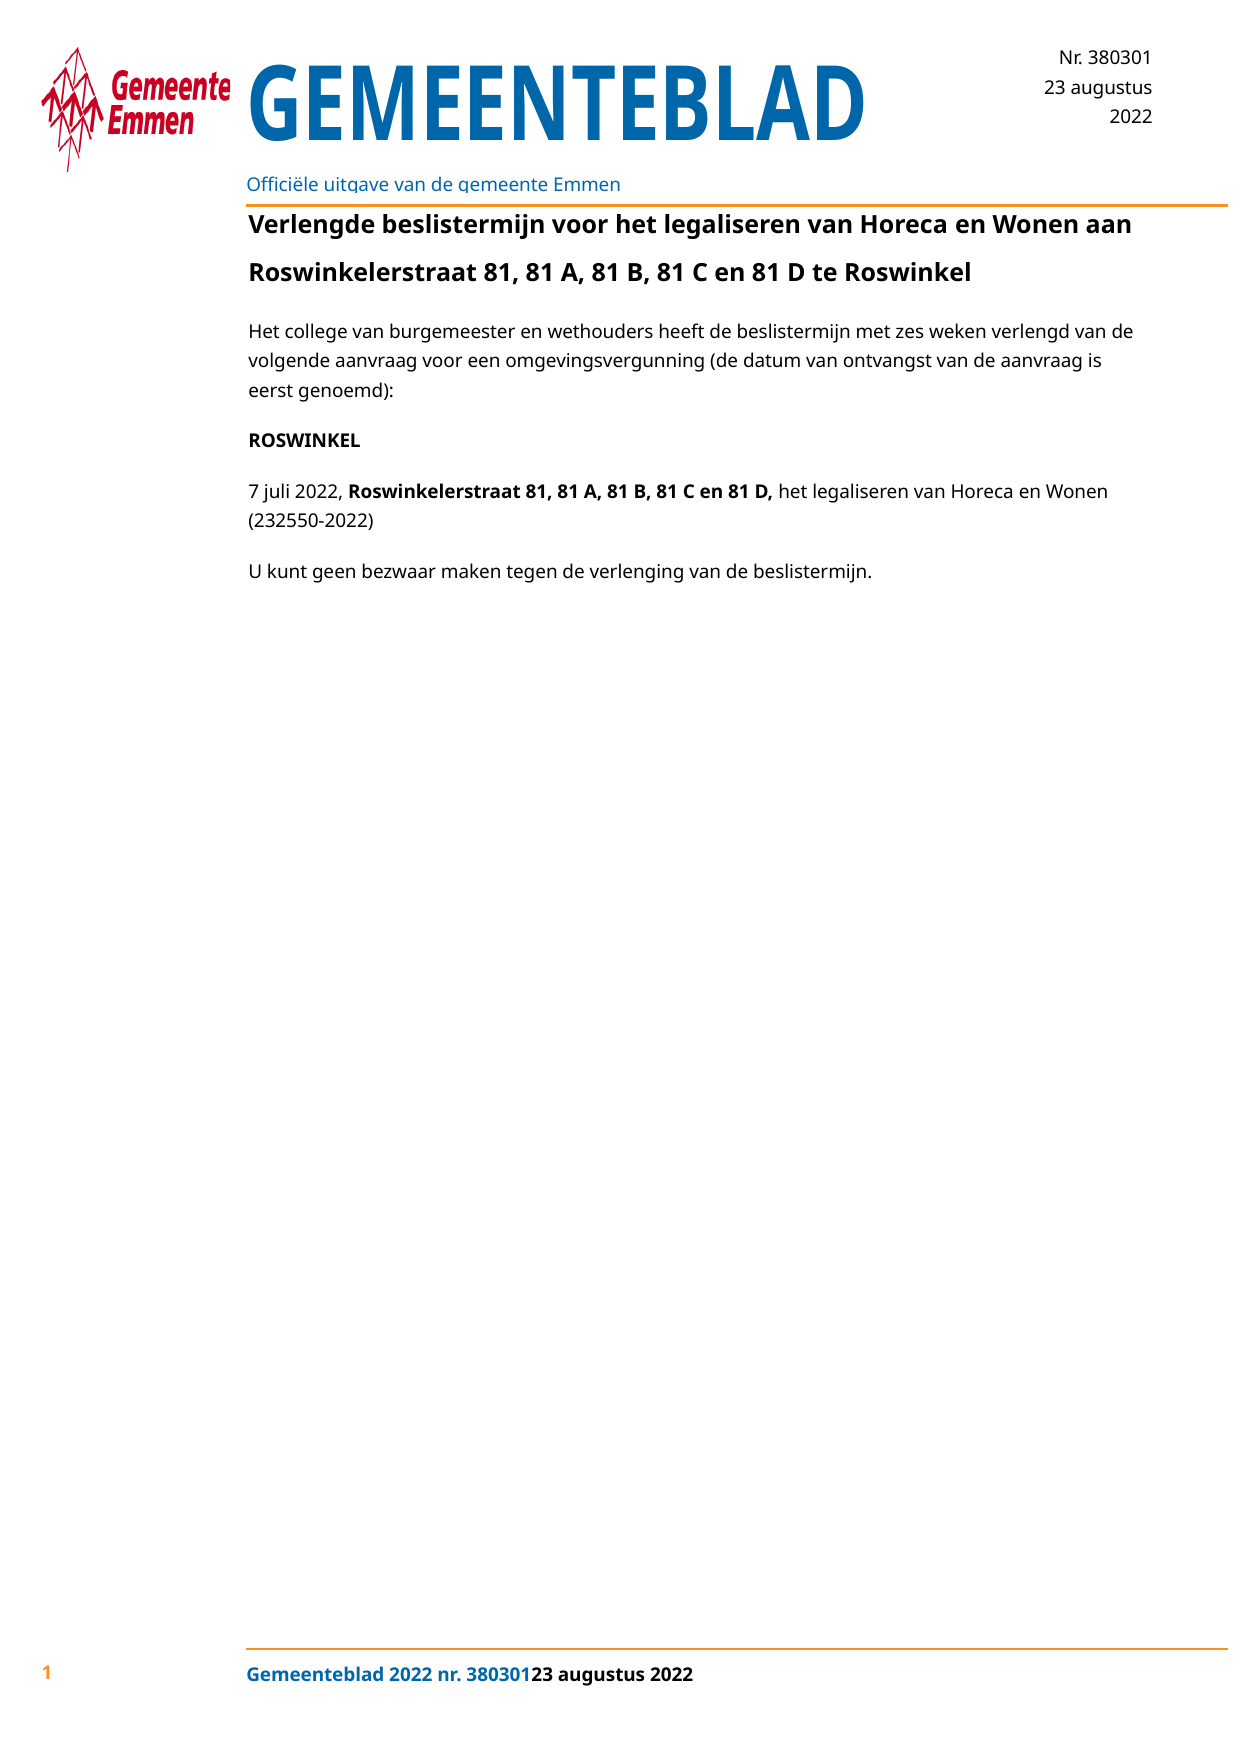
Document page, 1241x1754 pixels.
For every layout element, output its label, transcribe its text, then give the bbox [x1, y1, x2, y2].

text U kunt geen bezwaar maken tegen de verlenging van de beslistermijn. [248, 558, 1152, 584]
text ROSWINKEL [248, 427, 1152, 453]
text 7 juli 2022, Roswinkelerstraat 81, 81 A, 81 B, 81 C en 81 D, het legaliseren van Horeca en Wonen (232550-2022) [248, 478, 1152, 533]
text Het college van burgemeester en wethouders heeft de beslistermijn met zes weken verlengd van de volgende aanvraag voor een omgevingsvergunning (de datum van ontvangst van de aanvraag is eerst genoemd): [248, 318, 1152, 403]
picture [41, 47, 231, 172]
text Verlengde beslistermijn voor het legaliseren van Horeca en Wonen aan Roswinkelerstraat 81, 81 A, 81 B, 81 C en 81 D te Roswinkel [248, 207, 1152, 288]
